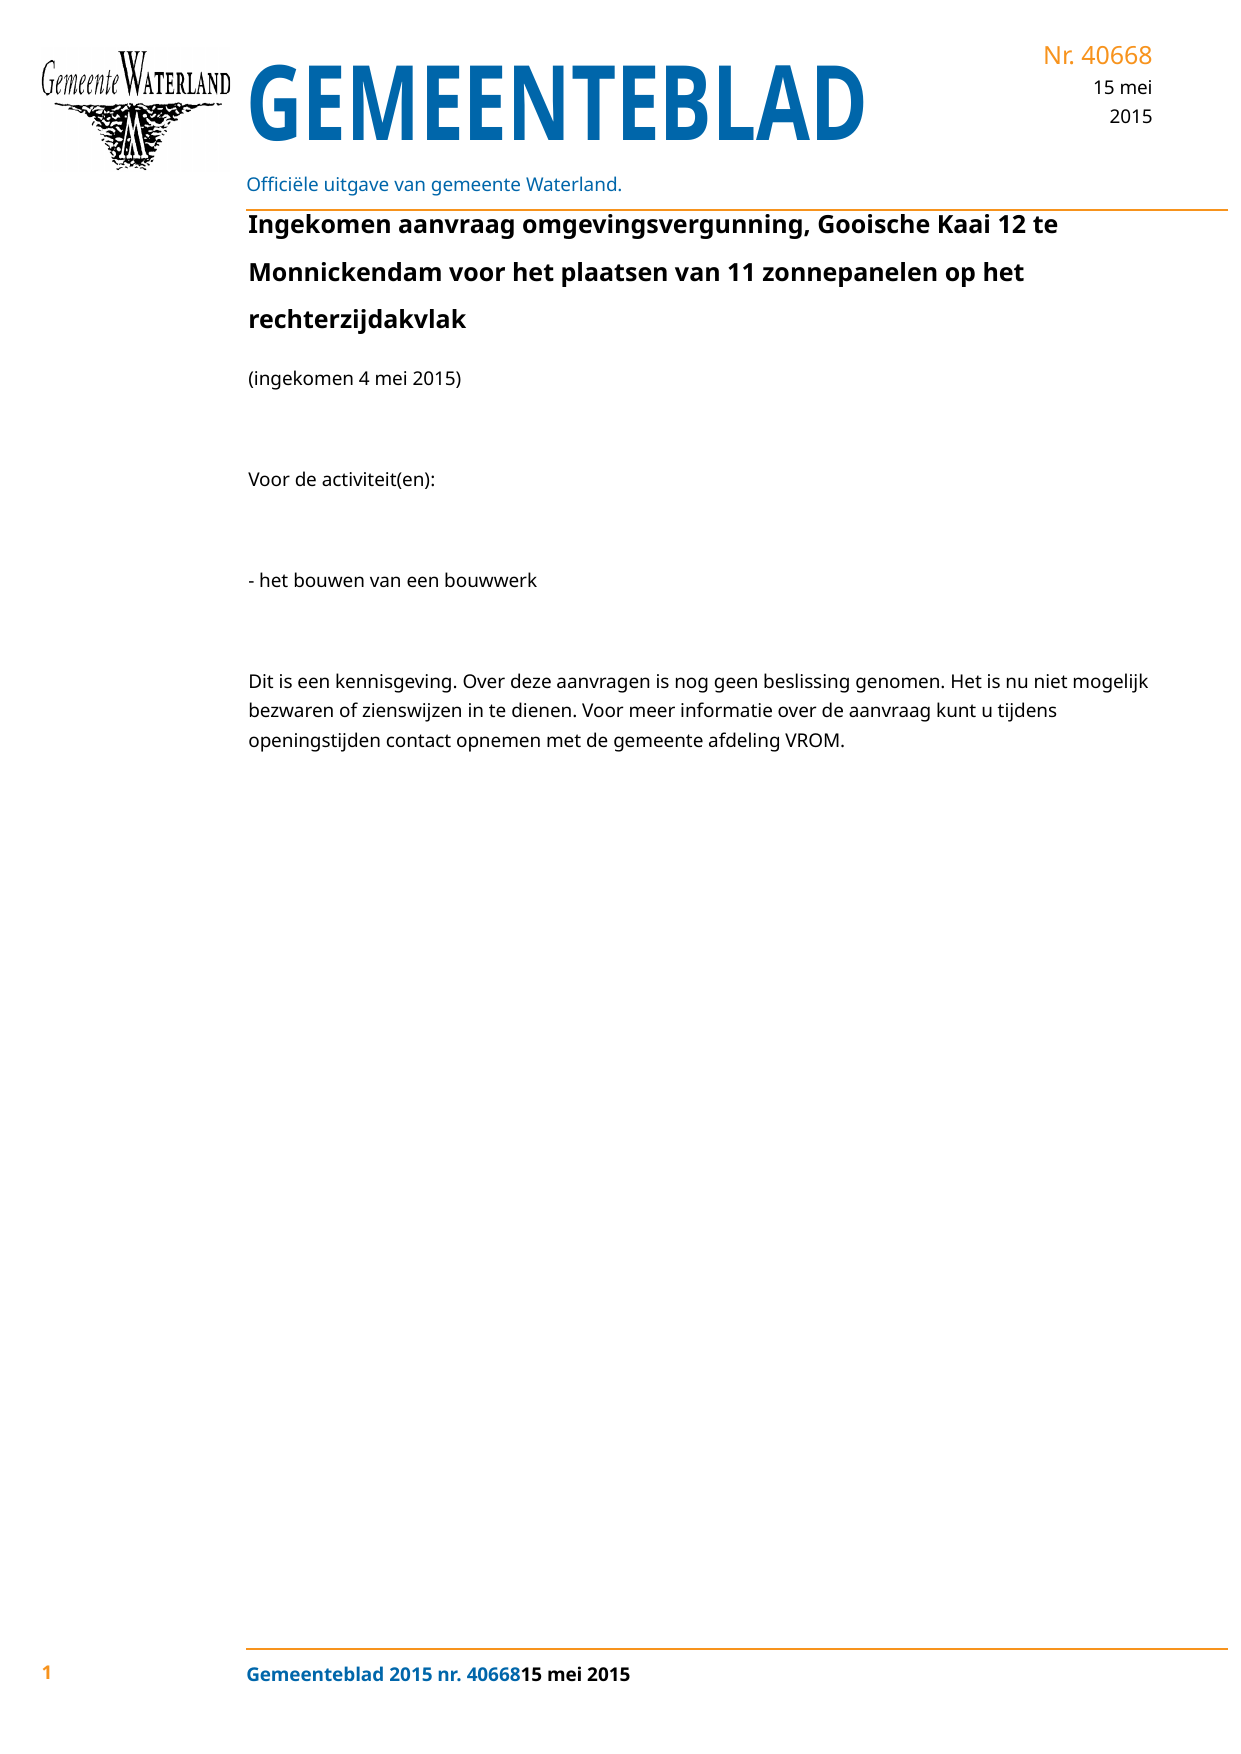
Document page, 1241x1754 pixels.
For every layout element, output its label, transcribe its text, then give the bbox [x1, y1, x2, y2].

text (ingekomen 4 mei 2015) [248, 366, 1152, 391]
text Ingekomen aanvraag omgevingsvergunning, Gooische Kaai 12 te Monnickendam voor het plaatsen van 11 zonnepanelen op het rechterzijdakvlak [248, 211, 1152, 336]
picture [41, 47, 231, 172]
text - het bouwen van een bouwwerk [248, 567, 1152, 593]
text Dit is een kennisgeving. Over deze aanvragen is nog geen beslissing genomen. Het is nu niet mogelijk bezwaren of zienswijzen in te dienen. Voor meer informatie over de aanvraag kunt u tijdens openingstijden contact opnemen met de gemeente afdeling VROM. [248, 668, 1152, 753]
text Voor de activiteit(en): [248, 466, 1152, 492]
